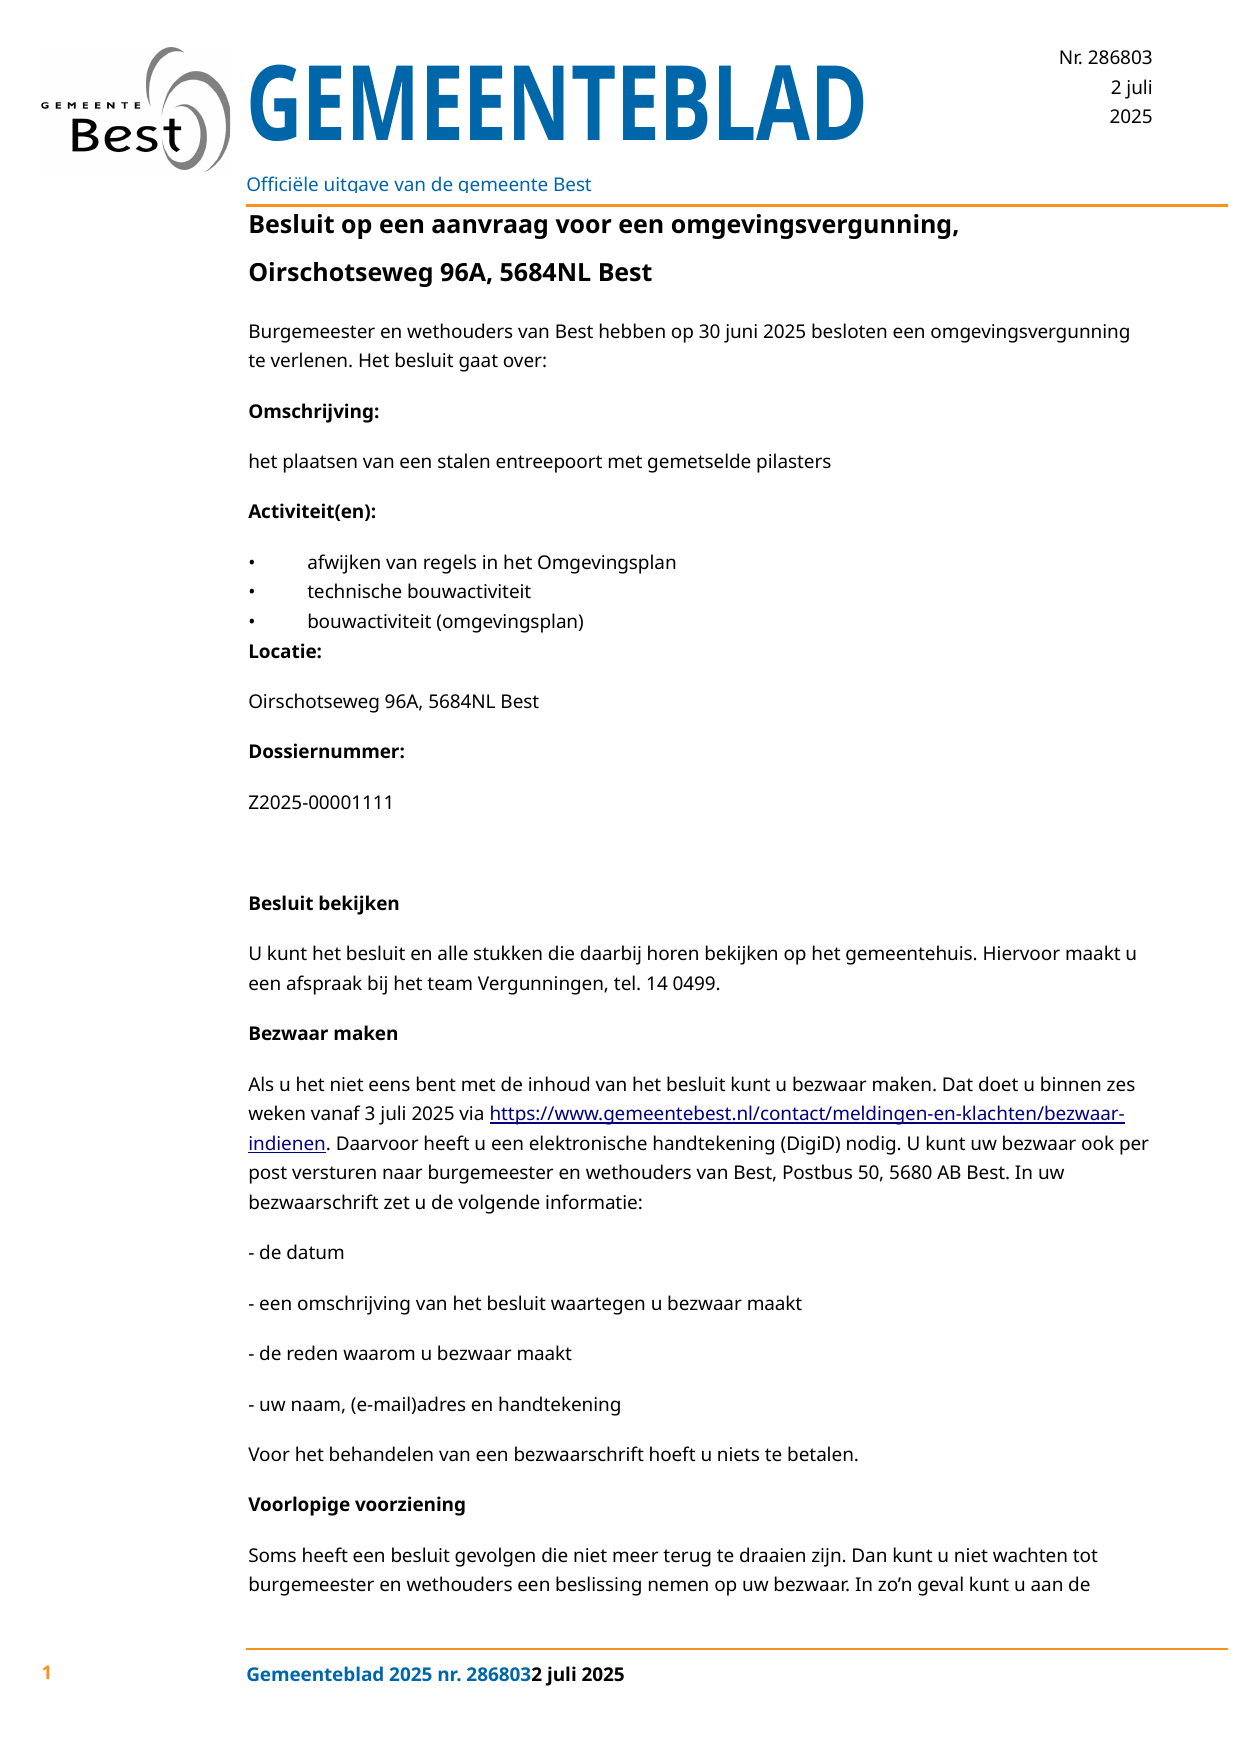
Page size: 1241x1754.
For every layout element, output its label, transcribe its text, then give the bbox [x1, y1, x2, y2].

text Voor het behandelen van een bezwaarschrift hoeft u niets te betalen. [248, 1441, 1152, 1467]
text Omschrijving: [248, 398, 1152, 424]
list technische bouwactiviteit [248, 579, 1152, 604]
picture [41, 47, 231, 172]
text Bezwaar maken [248, 1020, 1152, 1046]
text - uw naam, (e-mail)adres en handtekening [248, 1391, 1152, 1417]
text Burgemeester en wethouders van Best hebben op 30 juni 2025 besloten een omgevingsvergunning te verlenen. Het besluit gaat over: [248, 318, 1152, 373]
text U kunt het besluit en alle stukken die daarbij horen bekijken op het gemeentehuis. Hiervoor maakt u een afspraak bij het team Vergunningen, tel. 14 0499. [248, 940, 1152, 996]
text Oirschotseweg 96A, 5684NL Best [248, 688, 1152, 714]
text Als u het niet eens bent met de inhoud van het besluit kunt u bezwaar maken. Dat doet u binnen zes weken vanaf 3 juli 2025 via https://www.gemeentebest.nl/contact/meldingen-en-klachten/bezwaar-indienen. Daarvoor heeft u een elektronische handtekening (DigiD) nodig. U kunt uw bezwaar ook per post versturen naar burgemeester en wethouders van Best, Postbus 50, 5680 AB Best. In uw bezwaarschrift zet u de volgende informatie: [248, 1071, 1152, 1215]
text Dossiernummer: [248, 739, 1152, 764]
text Voorlopige voorziening [248, 1492, 1152, 1517]
list bouwactiviteit (omgevingsplan) [248, 608, 1152, 634]
text Besluit bekijken [248, 890, 1152, 916]
text Besluit op een aanvraag voor een omgevingsvergunning, Oirschotseweg 96A, 5684NL Best [248, 207, 1152, 288]
text Soms heeft een besluit gevolgen die niet meer terug te draaien zijn. Dan kunt u niet wachten tot burgemeester en wethouders een beslissing nemen op uw bezwaar. In zo’n geval kunt u aan de [248, 1542, 1152, 1597]
text het plaatsen van een stalen entreepoort met gemetselde pilasters [248, 448, 1152, 474]
text - een omschrijving van het besluit waartegen u bezwaar maakt [248, 1290, 1152, 1316]
text - de reden waarom u bezwaar maakt [248, 1340, 1152, 1366]
list afwijken van regels in het Omgevingsplan [248, 549, 1152, 575]
text Locatie: [248, 638, 1152, 664]
text Z2025-00001111 [248, 789, 1152, 815]
text - de datum [248, 1239, 1152, 1265]
text Activiteit(en): [248, 499, 1152, 524]
